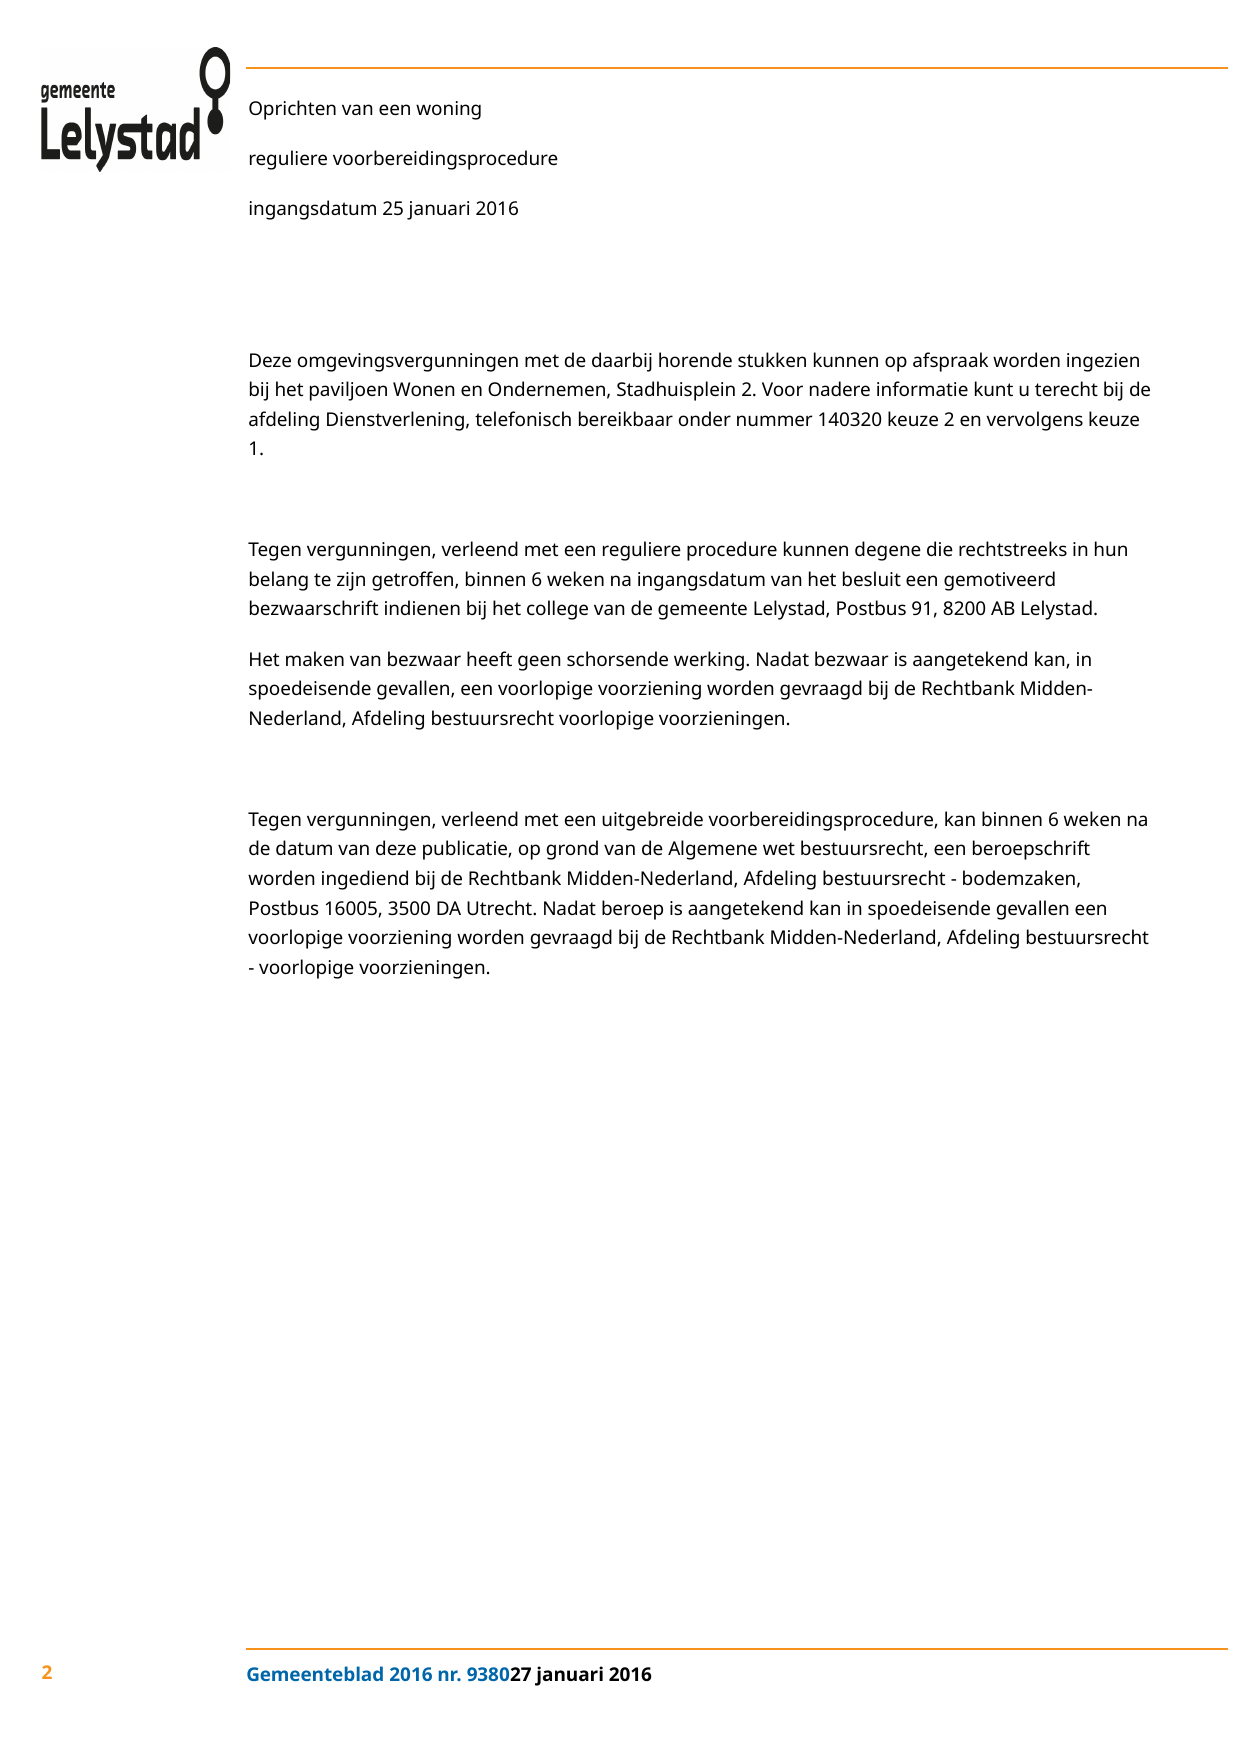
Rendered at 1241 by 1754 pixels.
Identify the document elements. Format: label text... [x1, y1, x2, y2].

text ingangsdatum 25 januari 2016 [248, 196, 1152, 221]
text Het maken van bezwaar heeft geen schorsende werking. Nadat bezwaar is aangetekend kan, in spoedeisende gevallen, een voorlopige voorziening worden gevraagd bij de Rechtbank Midden-Nederland, Afdeling bestuursrecht voorlopige voorzieningen. [248, 646, 1152, 731]
text Tegen vergunningen, verleend met een uitgebreide voorbereidingsprocedure, kan binnen 6 weken na de datum van deze publicatie, op grond van de Algemene wet bestuursrecht, een beroepschrift worden ingediend bij de Rechtbank Midden-Nederland, Afdeling bestuursrecht - bodemzaken, Postbus 16005, 3500 DA Utrecht. Nadat beroep is aangetekend kan in spoedeisende gevallen een voorlopige voorziening worden gevraagd bij de Rechtbank Midden-Nederland, Afdeling bestuursrecht - voorlopige voorzieningen. [248, 806, 1152, 980]
text reguliere voorbereidingsprocedure [248, 145, 1152, 171]
text Deze omgevingsvergunningen met de daarbij horende stukken kunnen op afspraak worden ingezien bij het paviljoen Wonen en Ondernemen, Stadhuisplein 2. Voor nadere informatie kunt u terecht bij de afdeling Dienstverlening, telefonisch bereikbaar onder nummer 140320 keuze 2 en vervolgens keuze 1. [248, 347, 1152, 461]
text Tegen vergunningen, verleend met een reguliere procedure kunnen degene die rechtstreeks in hun belang te zijn getroffen, binnen 6 weken na ingangsdatum van het besluit een gemotiveerd bezwaarschrift indienen bij het college van de gemeente Lelystad, Postbus 91, 8200 AB Lelystad. [248, 536, 1152, 621]
text Oprichten van een woning [248, 95, 1152, 121]
picture [41, 47, 231, 172]
